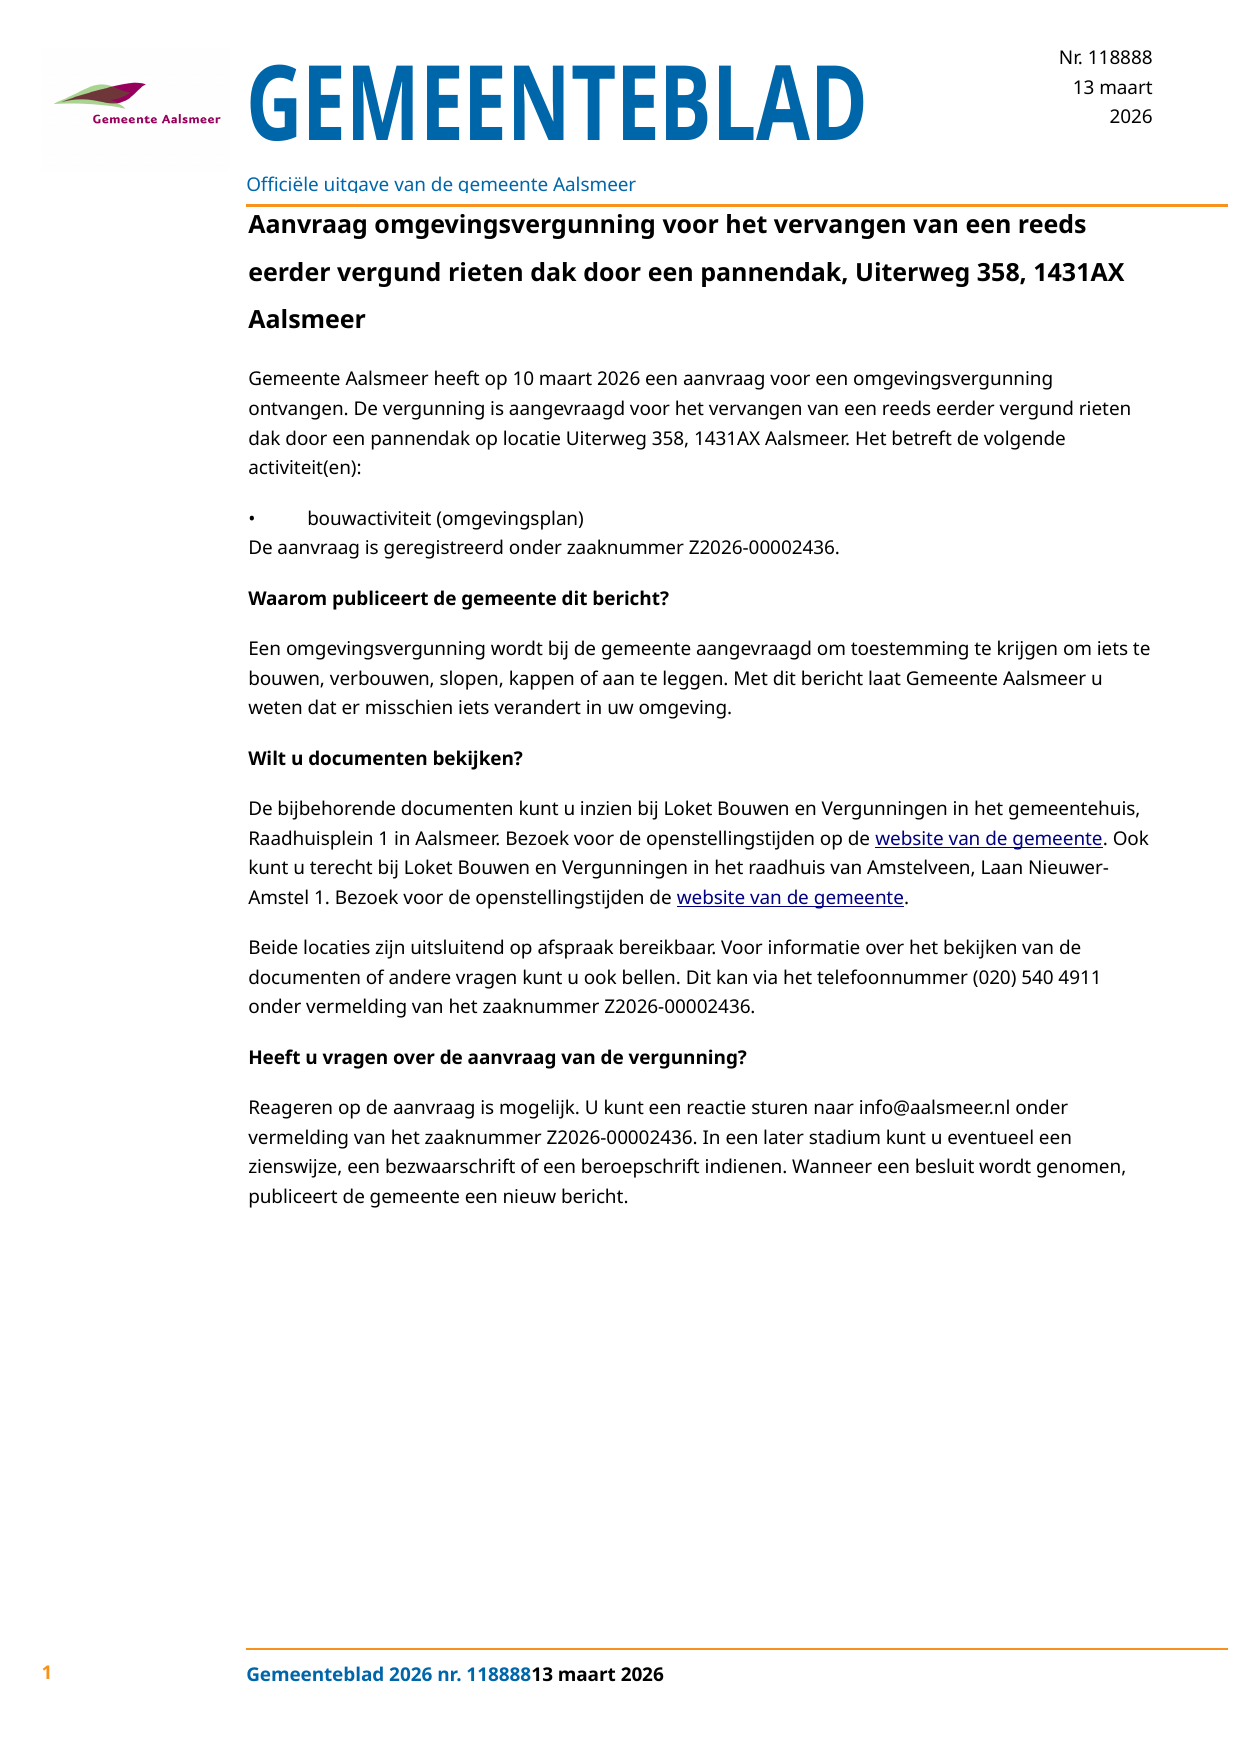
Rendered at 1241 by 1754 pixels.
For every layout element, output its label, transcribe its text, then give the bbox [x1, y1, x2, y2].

text Reageren op de aanvraag is mogelijk. U kunt een reactie sturen naar info@aalsmeer.nl onder vermelding van het zaaknummer Z2026-00002436. In een later stadium kunt u eventueel een zienswijze, een bezwaarschrift of een beroepschrift indienen. Wanneer een besluit wordt genomen, publiceert de gemeente een nieuw bericht. [248, 1094, 1152, 1209]
text Een omgevingsvergunning wordt bij de gemeente aangevraagd om toestemming te krijgen om iets te bouwen, verbouwen, slopen, kappen of aan te leggen. Met dit bericht laat Gemeente Aalsmeer u weten dat er misschien iets verandert in uw omgeving. [248, 635, 1152, 720]
picture [41, 47, 231, 172]
text De bijbehorende documenten kunt u inzien bij Loket Bouwen en Vergunningen in het gemeentehuis, Raadhuisplein 1 in Aalsmeer. Bezoek voor de openstellingstijden op de website van de gemeente. Ook kunt u terecht bij Loket Bouwen en Vergunningen in het raadhuis van Amstelveen, Laan Nieuwer-Amstel 1. Bezoek voor de openstellingstijden de website van de gemeente. [248, 795, 1152, 909]
text Beide locaties zijn uitsluitend op afspraak bereikbaar. Voor informatie over het bekijken van de documenten of andere vragen kunt u ook bellen. Dit kan via het telefoonnummer (020) 540 4911 onder vermelding van het zaaknummer Z2026-00002436. [248, 934, 1152, 1019]
text Waarom publiceert de gemeente dit bericht? [248, 585, 1152, 610]
text Gemeente Aalsmeer heeft op 10 maart 2026 een aanvraag voor een omgevingsvergunning ontvangen. De vergunning is aangevraagd voor het vervangen van een reeds eerder vergund rieten dak door een pannendak op locatie Uiterweg 358, 1431AX Aalsmeer. Het betreft de volgende activiteit(en): [248, 366, 1152, 480]
text Heeft u vragen over de aanvraag van de vergunning? [248, 1044, 1152, 1069]
text Aanvraag omgevingsvergunning voor het vervangen van een reeds eerder vergund rieten dak door een pannendak, Uiterweg 358, 1431AX Aalsmeer [248, 207, 1152, 336]
list bouwactiviteit (omgevingsplan) [248, 505, 1152, 530]
text Wilt u documenten bekijken? [248, 745, 1152, 770]
text De aanvraag is geregistreerd onder zaaknummer Z2026-00002436. [248, 534, 1152, 560]
